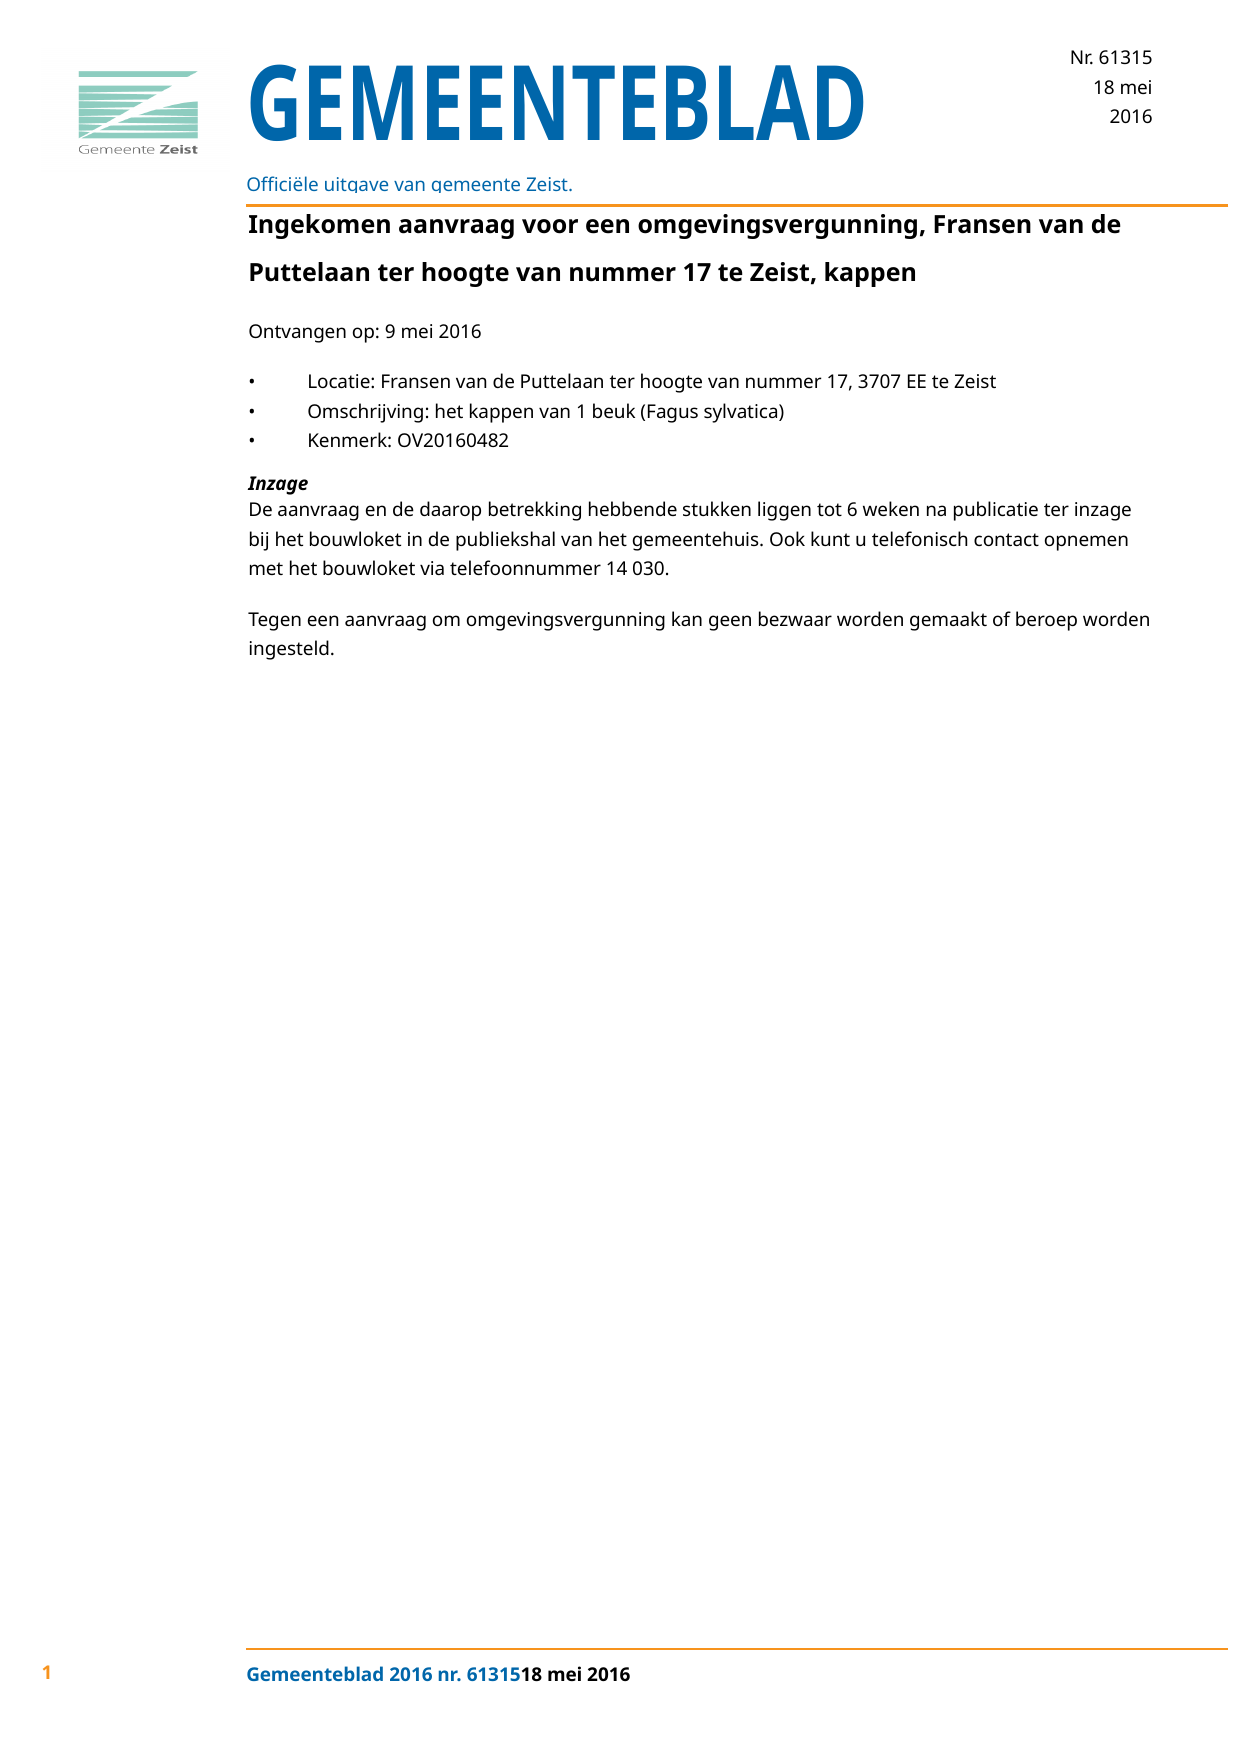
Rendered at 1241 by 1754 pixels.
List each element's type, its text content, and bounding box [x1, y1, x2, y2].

text De aanvraag en de daarop betrekking hebbende stukken liggen tot 6 weken na publicatie ter inzage bij het bouwloket in de publiekshal van het gemeentehuis. Ook kunt u telefonisch contact opnemen met het bouwloket via telefoonnummer 14 030. [248, 496, 1152, 581]
text Tegen een aanvraag om omgevingsvergunning kan geen bezwaar worden gemaakt of beroep worden ingesteld. [248, 606, 1152, 661]
list Kenmerk: OV20160482 [248, 427, 1152, 453]
picture [41, 47, 231, 172]
text Inzage [248, 471, 1152, 496]
list Locatie: Fransen van de Puttelaan ter hoogte van nummer 17, 3707 EE te Zeist [248, 368, 1152, 394]
text Ontvangen op: 9 mei 2016 [248, 318, 1152, 344]
text Ingekomen aanvraag voor een omgevingsvergunning, Fransen van de Puttelaan ter hoogte van nummer 17 te Zeist, kappen [248, 207, 1152, 288]
list Omschrijving: het kappen van 1 beuk (Fagus sylvatica) [248, 398, 1152, 424]
